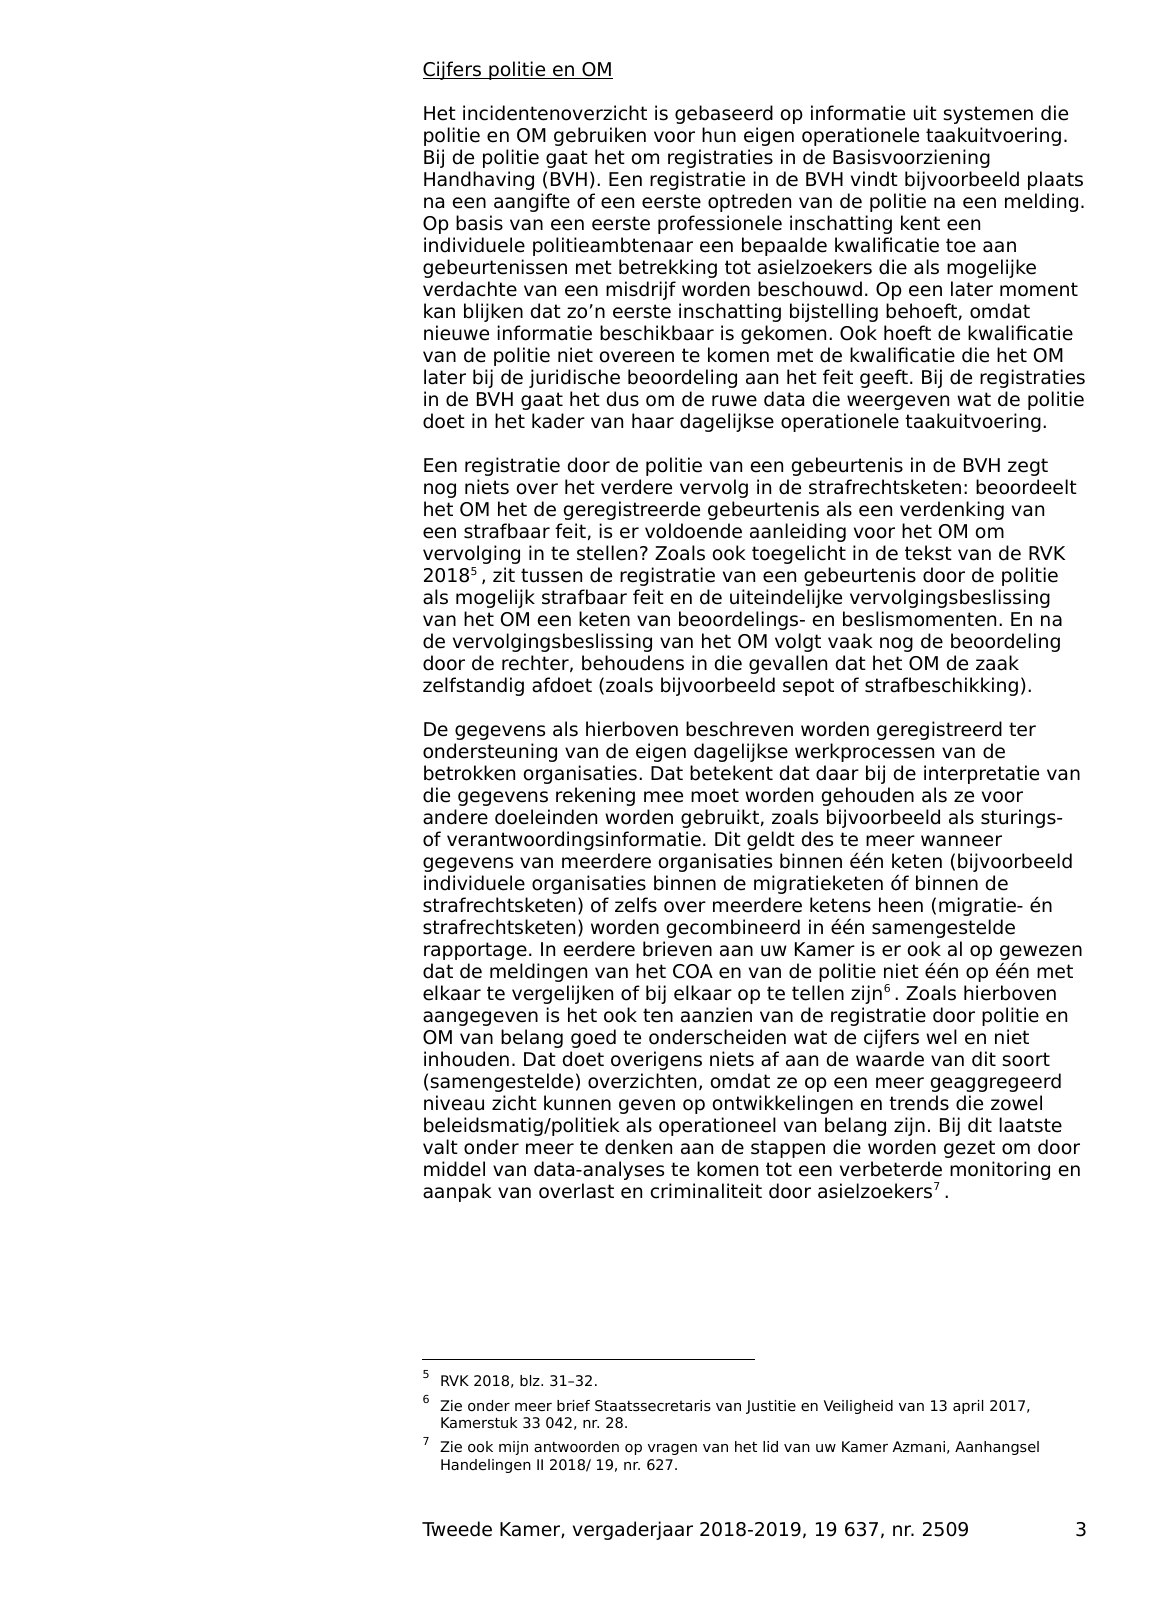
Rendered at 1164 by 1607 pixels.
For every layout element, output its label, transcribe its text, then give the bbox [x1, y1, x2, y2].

text De gegevens als hierboven beschreven worden geregistreerd ter ondersteuning van de eigen dagelijkse werkprocessen van de betrokken organisaties. Dat betekent dat daar bij de interpretatie van die gegevens rekening mee moet worden gehouden als ze voor andere doeleinden worden gebruikt, zoals bijvoorbeeld als sturings- of verantwoordingsinformatie. Dit geldt des te meer wanneer gegevens van meerdere organisaties binnen één keten (bijvoorbeeld individuele organisaties binnen de migratieketen óf binnen de strafrechtsketen) of zelfs over meerdere ketens heen (migratie- én strafrechtsketen) worden gecombineerd in één samengestelde rapportage. In eerdere brieven aan uw Kamer is er ook al op gewezen dat de meldingen van het COA en van de politie niet één op één met elkaar te vergelijken of bij elkaar op te tellen zijn. Zoals hierboven aangegeven is het ook ten aanzien van de registratie door politie en OM van belang goed te onderscheiden wat de cijfers wel en niet inhouden. Dat doet overigens niets af aan de waarde van dit soort (samengestelde) overzichten, omdat ze op een meer geaggregeerd niveau zicht kunnen geven op ontwikkelingen en trends die zowel beleidsmatig/politiek als operationeel van belang zijn. Bij dit laatste valt onder meer te denken aan de stappen die worden gezet om door middel van data-analyses te komen tot een verbeterde monitoring en aanpak van overlast en criminaliteit door asielzoekers. [422, 719, 1087, 1203]
text Het incidentenoverzicht is gebaseerd op informatie uit systemen die politie en OM gebruiken voor hun eigen operationele taakuitvoering. Bij de politie gaat het om registraties in de Basisvoorziening Handhaving (BVH). Een registratie in de BVH vindt bijvoorbeeld plaats na een aangifte of een eerste optreden van de politie na een melding. Op basis van een eerste professionele inschatting kent een individuele politieambtenaar een bepaalde kwalificatie toe aan gebeurtenissen met betrekking tot asielzoekers die als mogelijke verdachte van een misdrijf worden beschouwd. Op een later moment kan blijken dat zo’n eerste inschatting bijstelling behoeft, omdat nieuwe informatie beschikbaar is gekomen. Ook hoeft de kwalificatie van de politie niet overeen te komen met de kwalificatie die het OM later bij de juridische beoordeling aan het feit geeft. Bij de registraties in de BVH gaat het dus om de ruwe data die weergeven wat de politie doet in het kader van haar dagelijkse operationele taakuitvoering. [422, 103, 1087, 433]
subtitle Cijfers politie en OM [422, 59, 1087, 81]
text Een registratie door de politie van een gebeurtenis in de BVH zegt nog niets over het verdere vervolg in de strafrechtsketen: beoordeelt het OM het de geregistreerde gebeurtenis als een verdenking van een strafbaar feit, is er voldoende aanleiding voor het OM om vervolging in te stellen? Zoals ook toegelicht in de tekst van de RVK 2018, zit tussen de registratie van een gebeurtenis door de politie als mogelijk strafbaar feit en de uiteindelijke vervolgingsbeslissing van het OM een keten van beoordelings- en beslismomenten. En na de vervolgingsbeslissing van het OM volgt vaak nog de beoordeling door de rechter, behoudens in die gevallen dat het OM de zaak zelfstandig afdoet (zoals bijvoorbeeld sepot of strafbeschikking). [422, 455, 1087, 697]
text Zie ook mijn antwoorden op vragen van het lid van uw Kamer Azmani, Aanhangsel Handelingen II 2018/ 19, nr. 627. [422, 1435, 1087, 1474]
text Zie onder meer brief Staatssecretaris van Justitie en Veiligheid van 13 april 2017, Kamerstuk 33 042, nr. 28. [422, 1393, 1087, 1432]
text RVK 2018, blz. 31–32. [422, 1368, 1087, 1391]
